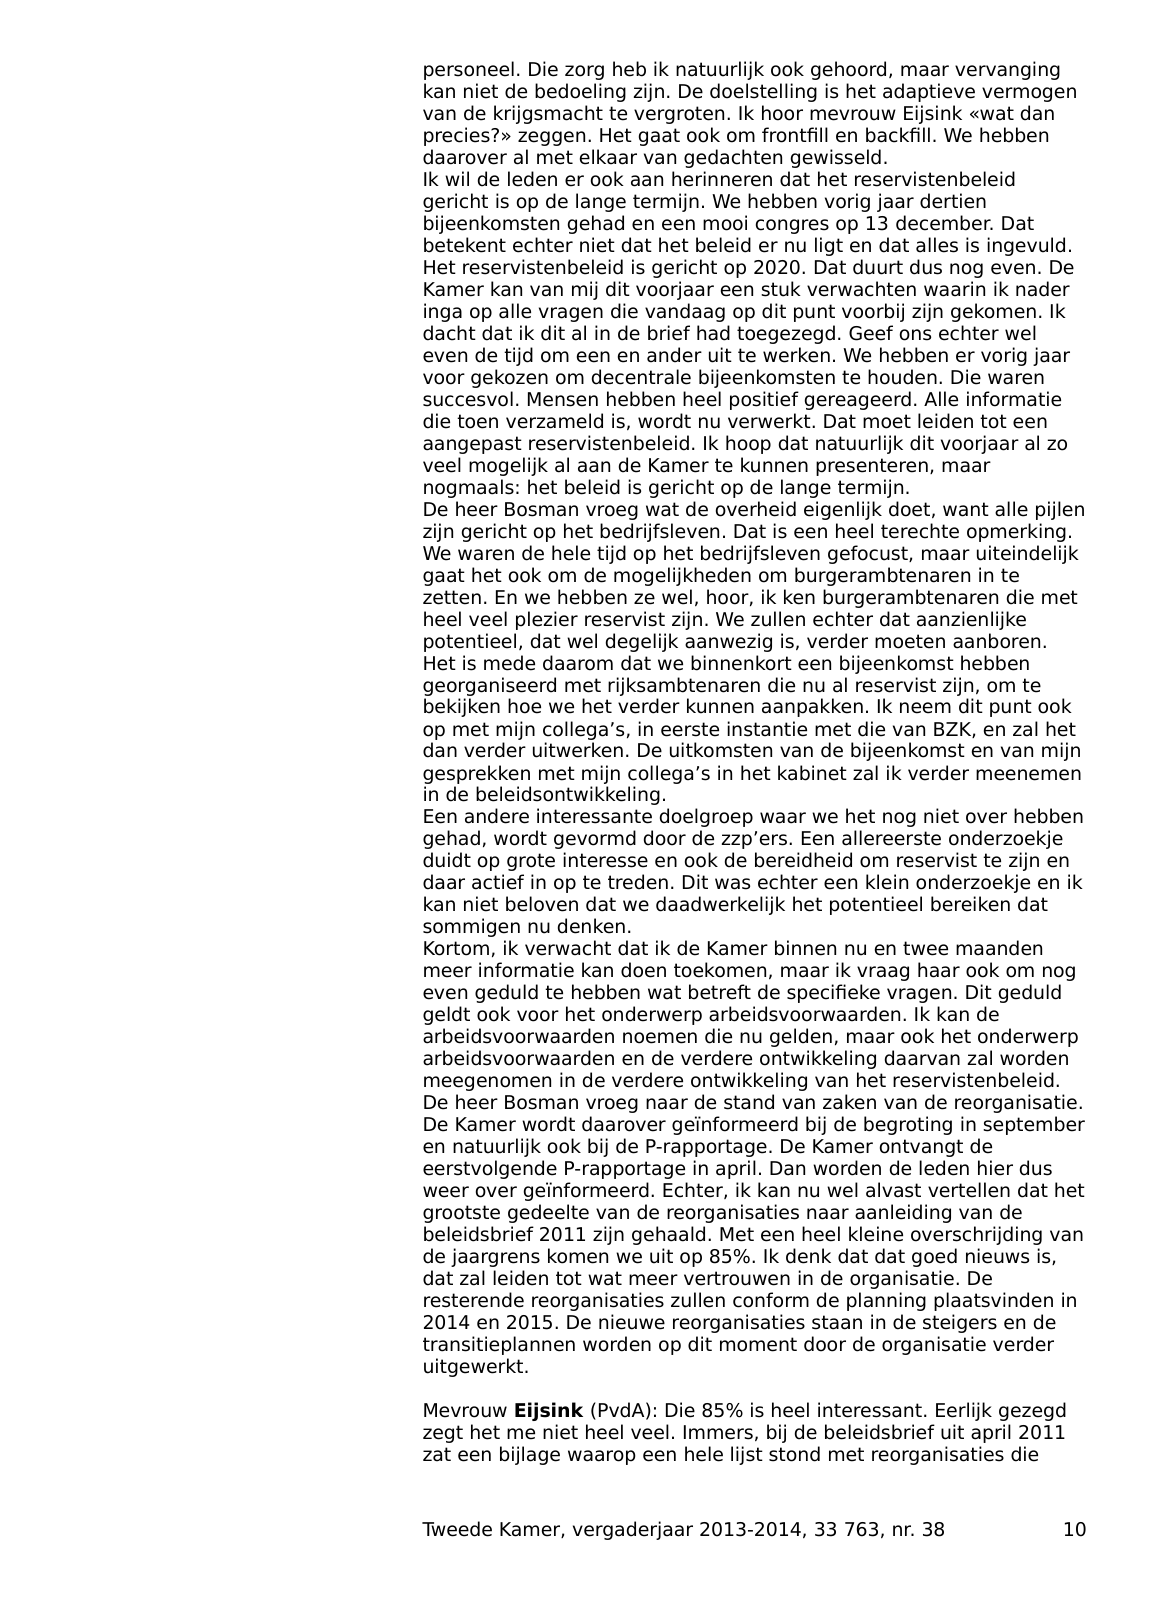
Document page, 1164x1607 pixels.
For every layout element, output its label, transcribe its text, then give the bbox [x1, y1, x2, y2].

text De heer Bosman vroeg naar de stand van zaken van de reorganisatie. De Kamer wordt daarover geïnformeerd bij de begroting in september en natuurlijk ook bij de P-rapportage. De Kamer ontvangt de eerstvolgende P-rapportage in april. Dan worden de leden hier dus weer over geïnformeerd. Echter, ik kan nu wel alvast vertellen dat het grootste gedeelte van de reorganisaties naar aanleiding van de beleidsbrief 2011 zijn gehaald. Met een heel kleine overschrijding van de jaargrens komen we uit op 85%. Ik denk dat dat goed nieuws is, dat zal leiden tot wat meer vertrouwen in de organisatie. De resterende reorganisaties zullen conform de planning plaatsvinden in 2014 en 2015. De nieuwe reorganisaties staan in de steigers en de transitieplannen worden op dit moment door de organisatie verder uitgewerkt. [422, 1092, 1087, 1378]
text De heer Bosman vroeg wat de overheid eigenlijk doet, want alle pijlen zijn gericht op het bedrijfsleven. Dat is een heel terechte opmerking. We waren de hele tijd op het bedrijfsleven gefocust, maar uiteindelijk gaat het ook om de mogelijkheden om burgerambtenaren in te zetten. En we hebben ze wel, hoor, ik ken burgerambtenaren die met heel veel plezier reservist zijn. We zullen echter dat aanzienlijke potentieel, dat wel degelijk aanwezig is, verder moeten aanboren. Het is mede daarom dat we binnenkort een bijeenkomst hebben georganiseerd met rijksambtenaren die nu al reservist zijn, om te bekijken hoe we het verder kunnen aanpakken. Ik neem dit punt ook op met mijn collega’s, in eerste instantie met die van BZK, en zal het dan verder uitwerken. De uitkomsten van de bijeenkomst en van mijn gesprekken met mijn collega’s in het kabinet zal ik verder meenemen in de beleidsontwikkeling. [422, 499, 1087, 806]
text Mevrouw Eijsink (PvdA): Die 85% is heel interessant. Eerlijk gezegd zegt het me niet heel veel. Immers, bij de beleidsbrief uit april 2011 zat een bijlage waarop een hele lijst stond met reorganisaties die [422, 1400, 1087, 1466]
text Kortom, ik verwacht dat ik de Kamer binnen nu en twee maanden meer informatie kan doen toekomen, maar ik vraag haar ook om nog even geduld te hebben wat betreft de specifieke vragen. Dit geduld geldt ook voor het onderwerp arbeidsvoorwaarden. Ik kan de arbeidsvoorwaarden noemen die nu gelden, maar ook het onderwerp arbeidsvoorwaarden en de verdere ontwikkeling daarvan zal worden meegenomen in de verdere ontwikkeling van het reservistenbeleid. [422, 938, 1087, 1092]
text Ik wil de leden er ook aan herinneren dat het reservistenbeleid gericht is op de lange termijn. We hebben vorig jaar dertien bijeenkomsten gehad en een mooi congres op 13 december. Dat betekent echter niet dat het beleid er nu ligt en dat alles is ingevuld. Het reservistenbeleid is gericht op 2020. Dat duurt dus nog even. De Kamer kan van mij dit voorjaar een stuk verwachten waarin ik nader inga op alle vragen die vandaag op dit punt voorbij zijn gekomen. Ik dacht dat ik dit al in de brief had toegezegd. Geef ons echter wel even de tijd om een en ander uit te werken. We hebben er vorig jaar voor gekozen om decentrale bijeenkomsten te houden. Die waren succesvol. Mensen hebben heel positief gereageerd. Alle informatie die toen verzameld is, wordt nu verwerkt. Dat moet leiden tot een aangepast reservistenbeleid. Ik hoop dat natuurlijk dit voorjaar al zo veel mogelijk al aan de Kamer te kunnen presenteren, maar nogmaals: het beleid is gericht op de lange termijn. [422, 169, 1087, 499]
text Een andere interessante doelgroep waar we het nog niet over hebben gehad, wordt gevormd door de zzp’ers. Een allereerste onderzoekje duidt op grote interesse en ook de bereidheid om reservist te zijn en daar actief in op te treden. Dit was echter een klein onderzoekje en ik kan niet beloven dat we daadwerkelijk het potentieel bereiken dat sommigen nu denken. [422, 806, 1087, 938]
text personeel. Die zorg heb ik natuurlijk ook gehoord, maar vervanging kan niet de bedoeling zijn. De doelstelling is het adaptieve vermogen van de krijgsmacht te vergroten. Ik hoor mevrouw Eijsink «wat dan precies?» zeggen. Het gaat ook om frontfill en backfill. We hebben daarover al met elkaar van gedachten gewisseld. [422, 59, 1087, 169]
